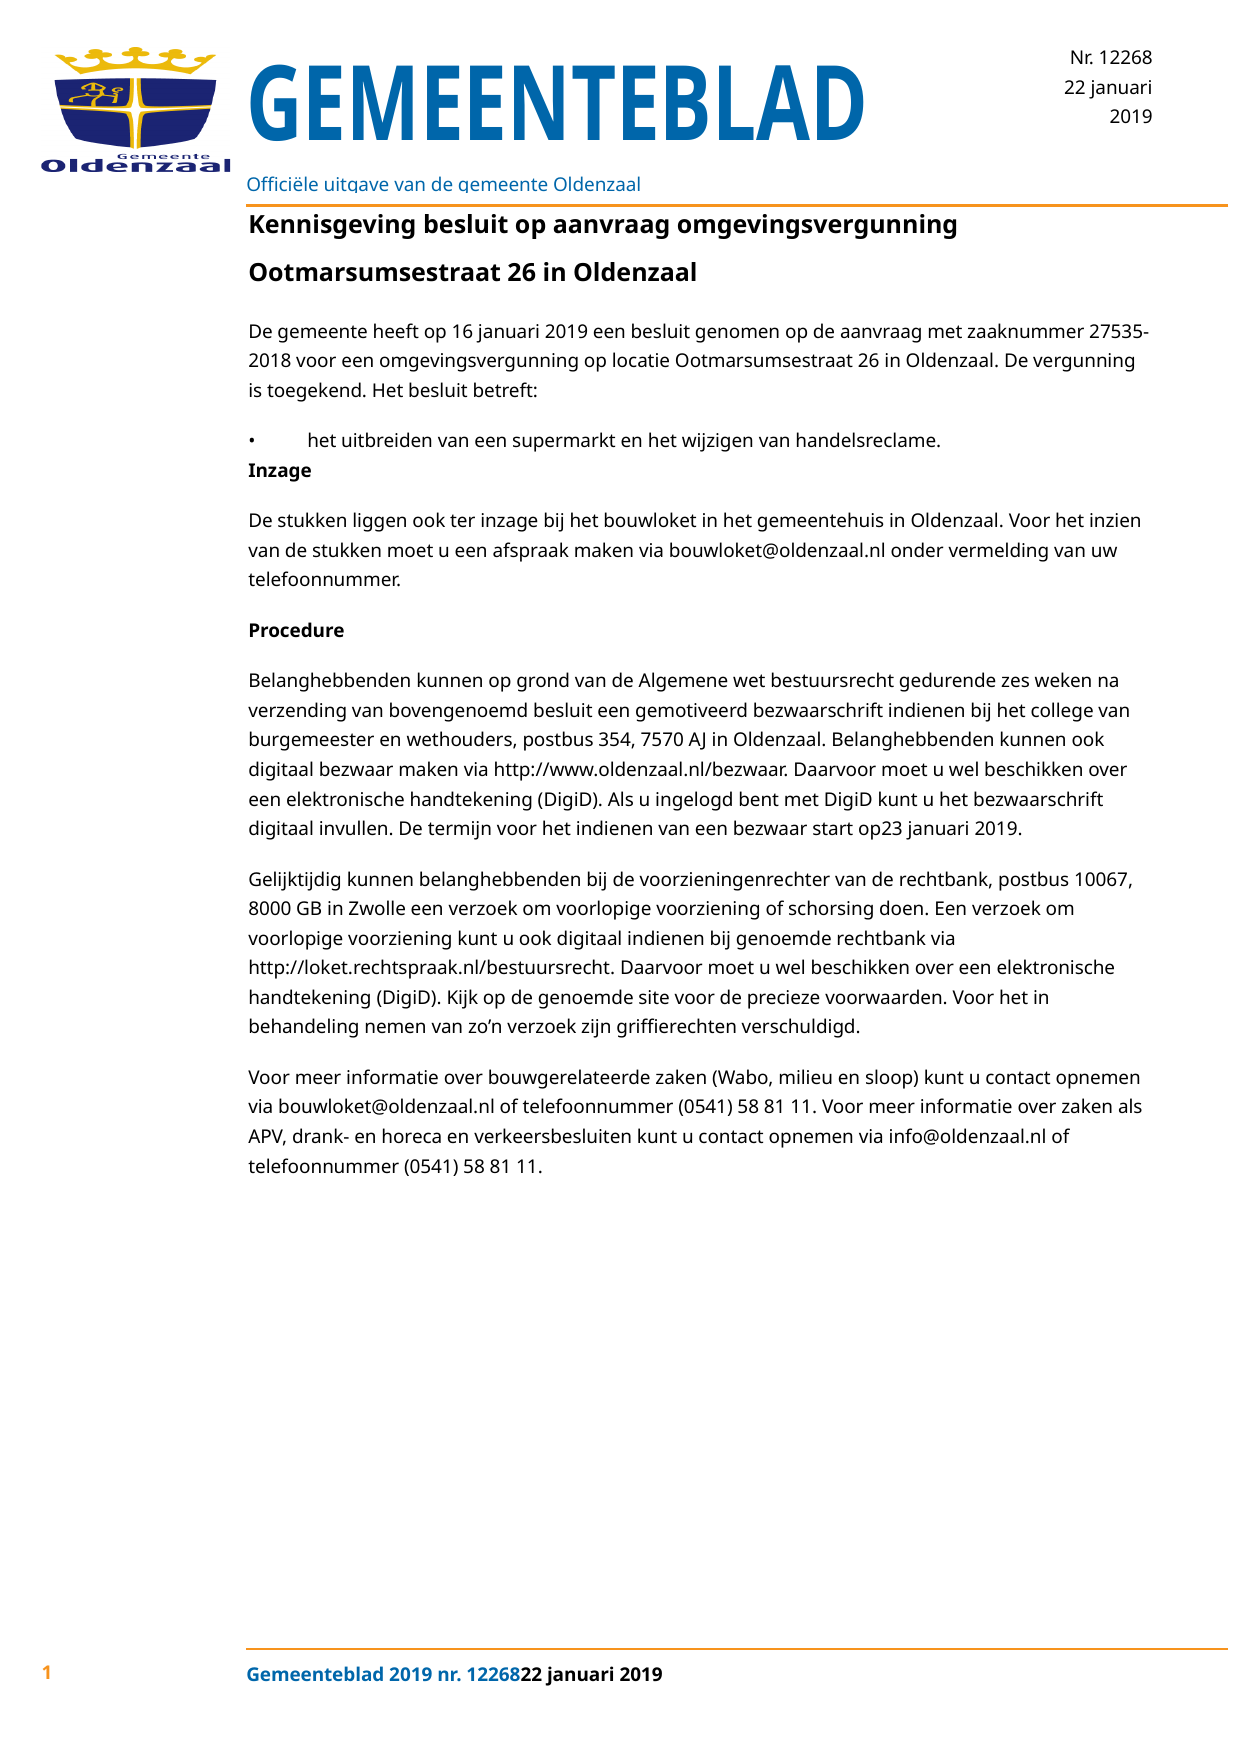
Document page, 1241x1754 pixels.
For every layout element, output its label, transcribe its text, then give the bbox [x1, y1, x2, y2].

text Gelijktijdig kunnen belanghebbenden bij de voorzieningenrechter van de rechtbank, postbus 10067, 8000 GB in Zwolle een verzoek om voorlopige voorziening of schorsing doen. Een verzoek om voorlopige voorziening kunt u ook digitaal indienen bij genoemde rechtbank via http://loket.rechtspraak.nl/bestuursrecht. Daarvoor moet u wel beschikken over een elektronische handtekening (DigiD). Kijk op de genoemde site voor de precieze voorwaarden. Voor het in behandeling nemen van zo’n verzoek zijn griffierechten verschuldigd. [248, 866, 1152, 1039]
picture [41, 47, 231, 172]
list het uitbreiden van een supermarkt en het wijzigen van handelsreclame. [248, 427, 1152, 453]
text De stukken liggen ook ter inzage bij het bouwloket in het gemeentehuis in Oldenzaal. Voor het inzien van de stukken moet u een afspraak maken via bouwloket@oldenzaal.nl onder vermelding van uw telefoonnummer. [248, 507, 1152, 592]
text Voor meer informatie over bouwgerelateerde zaken (Wabo, milieu en sloop) kunt u contact opnemen via bouwloket@oldenzaal.nl of telefoonnummer (0541) 58 81 11. Voor meer informatie over zaken als APV, drank- en horeca en verkeersbesluiten kunt u contact opnemen via info@oldenzaal.nl of telefoonnummer (0541) 58 81 11. [248, 1064, 1152, 1179]
text Procedure [248, 617, 1152, 643]
text Inzage [248, 457, 1152, 483]
text De gemeente heeft op 16 januari 2019 een besluit genomen op de aanvraag met zaaknummer 27535-2018 voor een omgevingsvergunning op locatie Ootmarsumsestraat 26 in Oldenzaal. De vergunning is toegekend. Het besluit betreft: [248, 318, 1152, 403]
text Kennisgeving besluit op aanvraag omgevingsvergunning Ootmarsumsestraat 26 in Oldenzaal [248, 207, 1152, 288]
text Belanghebbenden kunnen op grond van de Algemene wet bestuursrecht gedurende zes weken na verzending van bovengenoemd besluit een gemotiveerd bezwaarschrift indienen bij het college van burgemeester en wethouders, postbus 354, 7570 AJ in Oldenzaal. Belanghebbenden kunnen ook digitaal bezwaar maken via http://www.oldenzaal.nl/bezwaar. Daarvoor moet u wel beschikken over een elektronische handtekening (DigiD). Als u ingelogd bent met DigiD kunt u het bezwaarschrift digitaal invullen. De termijn voor het indienen van een bezwaar start op23 januari 2019. [248, 667, 1152, 841]
